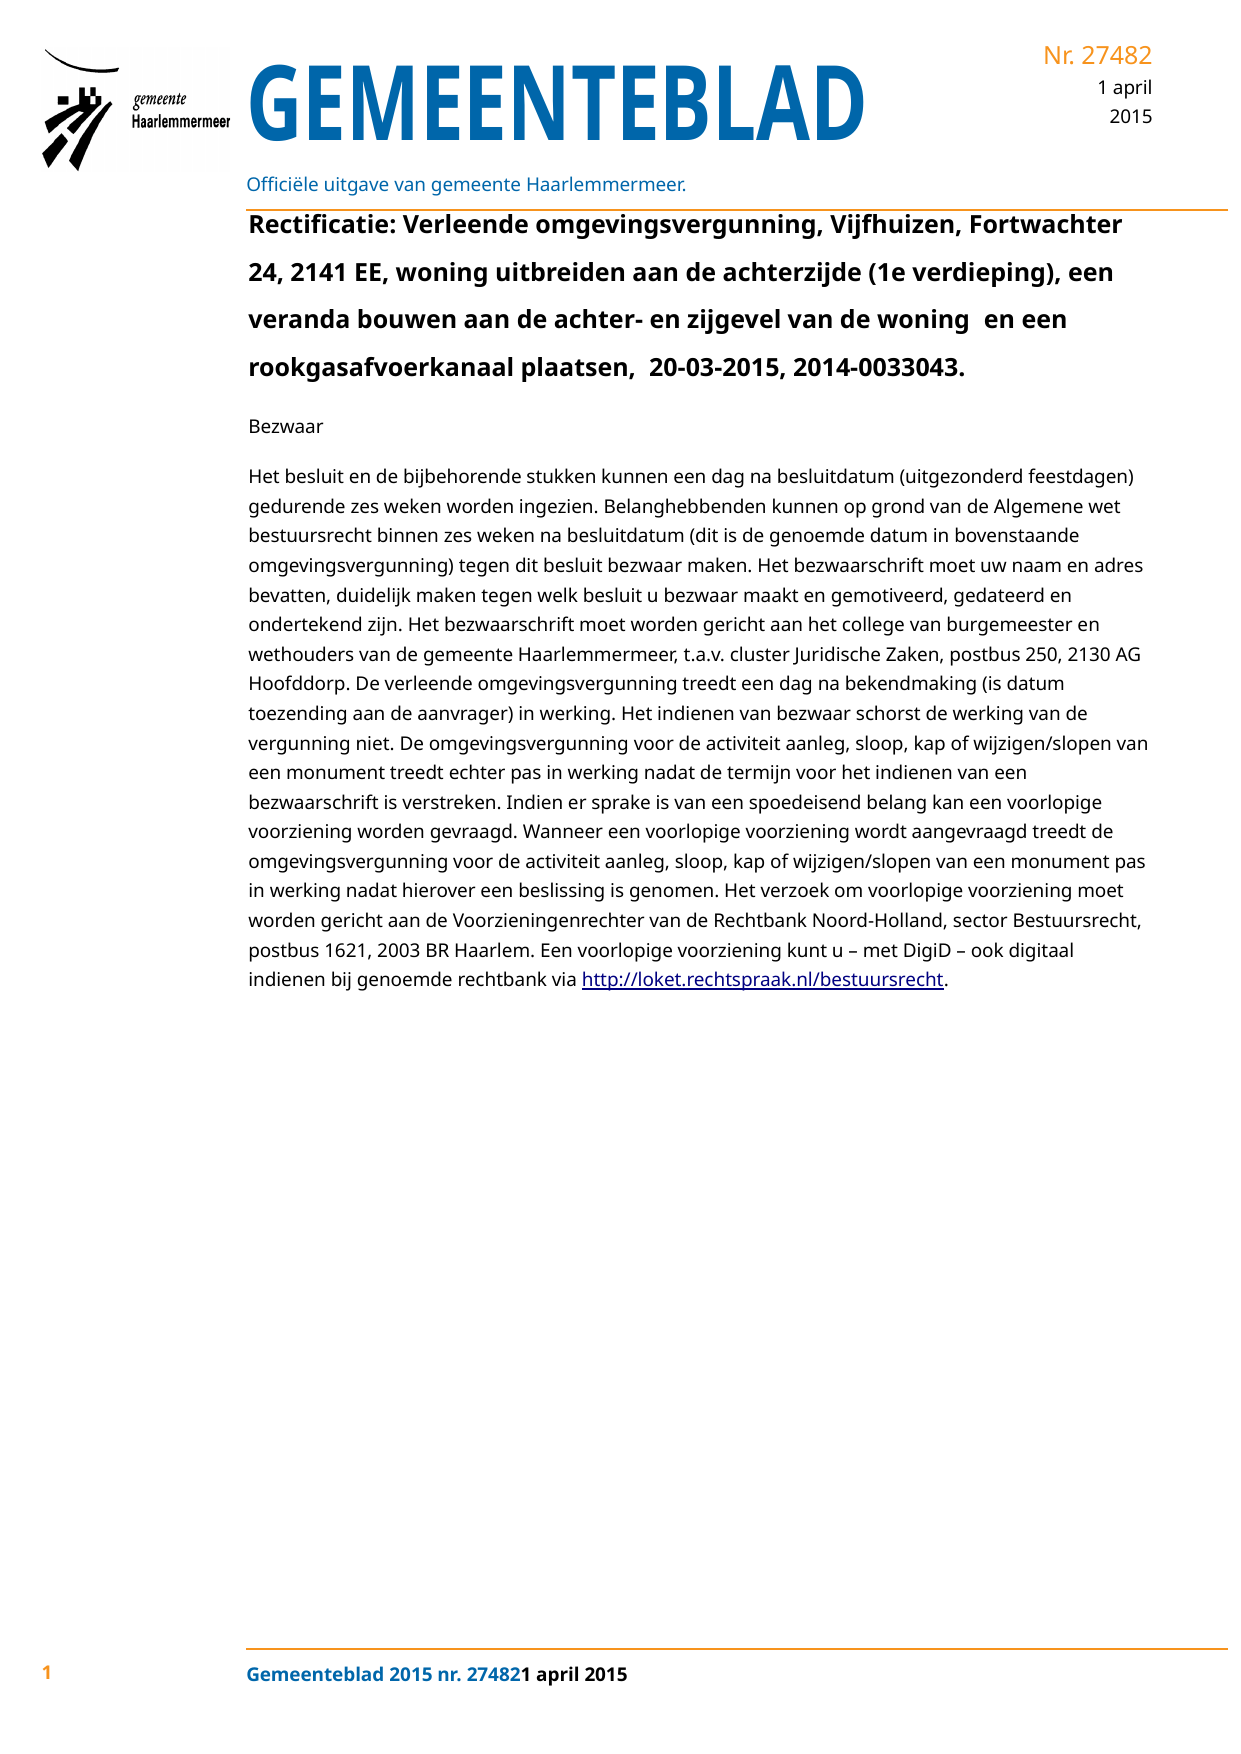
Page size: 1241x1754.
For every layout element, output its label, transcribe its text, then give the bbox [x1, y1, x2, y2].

text Het besluit en de bijbehorende stukken kunnen een dag na besluitdatum (uitgezonderd feestdagen) gedurende zes weken worden ingezien. Belanghebbenden kunnen op grond van de Algemene wet bestuursrecht binnen zes weken na besluitdatum (dit is de genoemde datum in bovenstaande omgevingsvergunning) tegen dit besluit bezwaar maken. Het bezwaarschrift moet uw naam en adres bevatten, duidelijk maken tegen welk besluit u bezwaar maakt en gemotiveerd, gedateerd en ondertekend zijn. Het bezwaarschrift moet worden gericht aan het college van burgemeester en wethouders van de gemeente Haarlemmermeer, t.a.v. cluster Juridische Zaken, postbus 250, 2130 AG Hoofddorp. De verleende omgevingsvergunning treedt een dag na bekendmaking (is datum toezending aan de aanvrager) in werking. Het indienen van bezwaar schorst de werking van de vergunning niet. De omgevingsvergunning voor de activiteit aanleg, sloop, kap of wijzigen/slopen van een monument treedt echter pas in werking nadat de termijn voor het indienen van een bezwaarschrift is verstreken. Indien er sprake is van een spoedeisend belang kan een voorlopige voorziening worden gevraagd. Wanneer een voorlopige voorziening wordt aangevraagd treedt de omgevingsvergunning voor de activiteit aanleg, sloop, kap of wijzigen/slopen van een monument pas in werking nadat hierover een beslissing is genomen. Het verzoek om voorlopige voorziening moet worden gericht aan de Voorzieningenrechter van de Rechtbank Noord-Holland, sector Bestuursrecht, postbus 1621, 2003 BR Haarlem. Een voorlopige voorziening kunt u – met DigiD – ook digitaal indienen bij genoemde rechtbank via http://loket.rechtspraak.nl/bestuursrecht. [248, 463, 1152, 992]
text Rectificatie: Verleende omgevingsvergunning, Vijfhuizen, Fortwachter 24, 2141 EE, woning uitbreiden aan de achterzijde (1e verdieping), een veranda bouwen aan de achter- en zijgevel van de woning en een rookgasafvoerkanaal plaatsen, 20-03-2015, 2014-0033043. [248, 211, 1152, 384]
text Bezwaar [248, 413, 1152, 439]
picture [41, 47, 231, 172]
